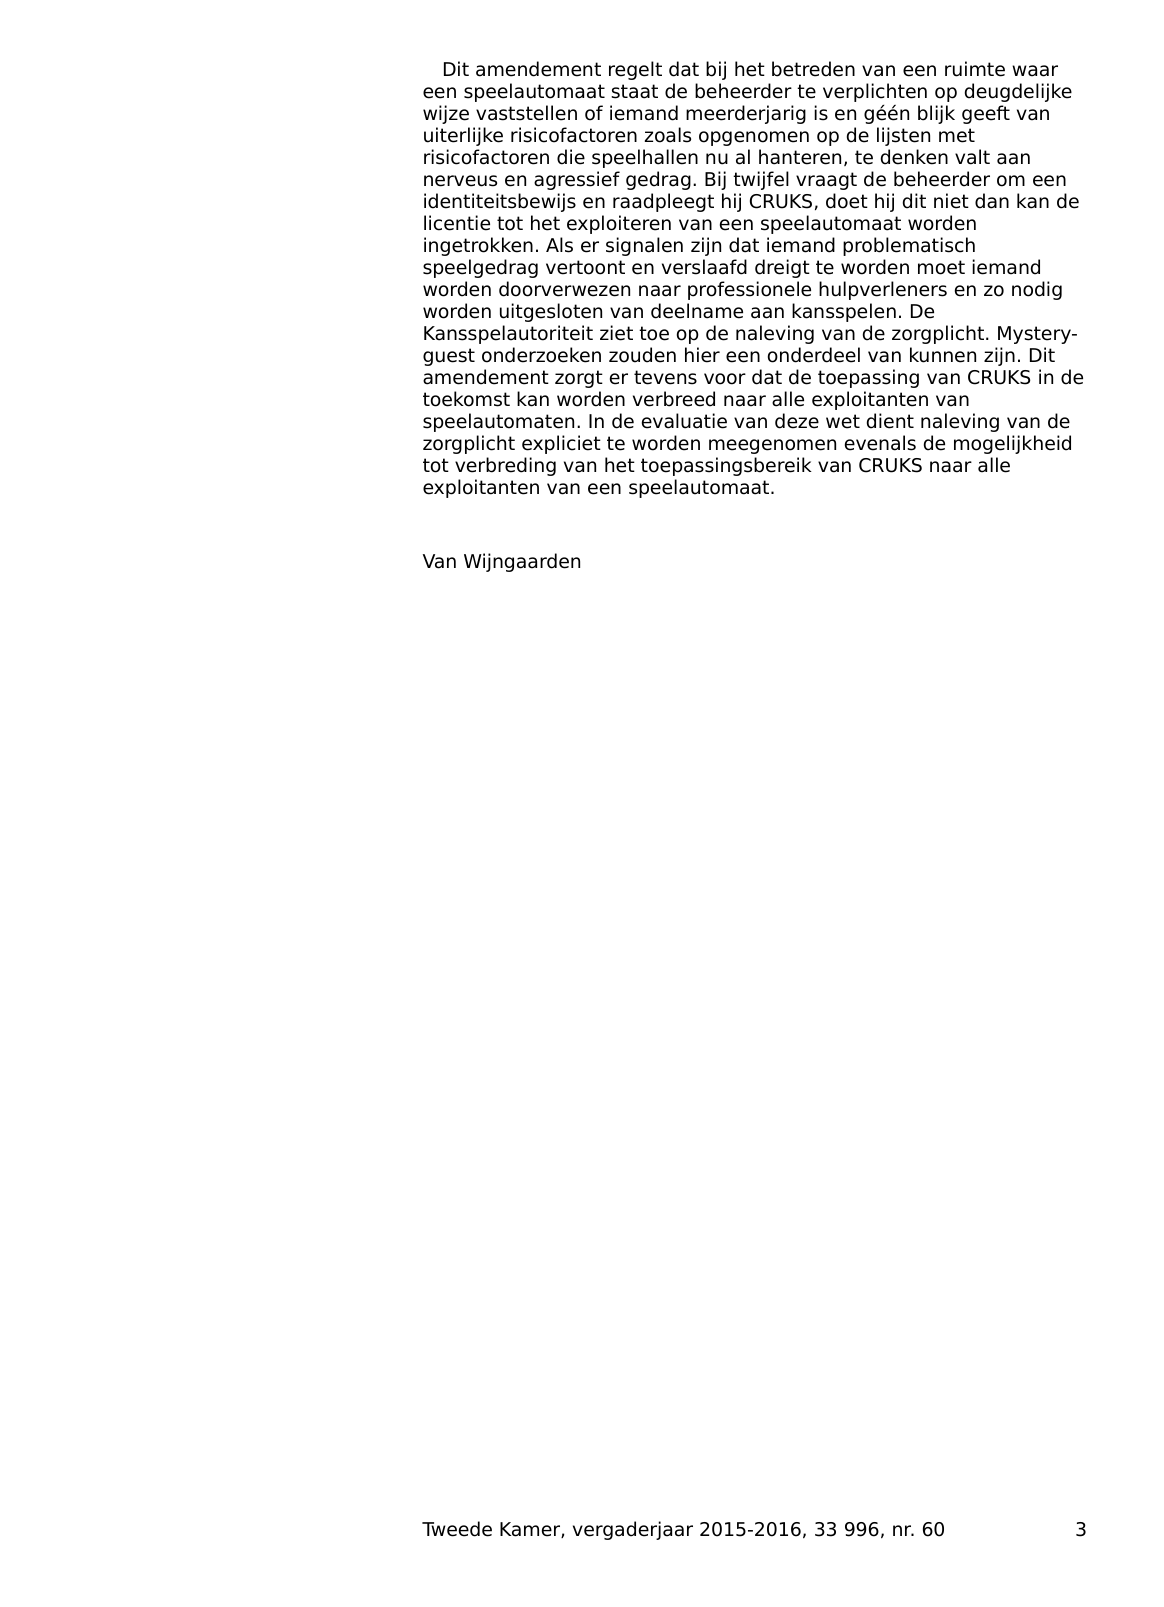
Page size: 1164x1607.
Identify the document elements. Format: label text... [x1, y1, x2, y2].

text Van Wijngaarden [422, 529, 1087, 573]
text Dit amendement regelt dat bij het betreden van een ruimte waar een speelautomaat staat de beheerder te verplichten op deugdelijke wijze vaststellen of iemand meerderjarig is en géén blijk geeft van uiterlijke risicofactoren zoals opgenomen op de lijsten met risicofactoren die speelhallen nu al hanteren, te denken valt aan nerveus en agressief gedrag. Bij twijfel vraagt de beheerder om een identiteitsbewijs en raadpleegt hij CRUKS, doet hij dit niet dan kan de licentie tot het exploiteren van een speelautomaat worden ingetrokken. Als er signalen zijn dat iemand problematisch speelgedrag vertoont en verslaafd dreigt te worden moet iemand worden doorverwezen naar professionele hulpverleners en zo nodig worden uitgesloten van deelname aan kansspelen. De Kansspelautoriteit ziet toe op de naleving van de zorgplicht. Mystery-guest onderzoeken zouden hier een onderdeel van kunnen zijn. Dit amendement zorgt er tevens voor dat de toepassing van CRUKS in de toekomst kan worden verbreed naar alle exploitanten van speelautomaten. In de evaluatie van deze wet dient naleving van de zorgplicht expliciet te worden meegenomen evenals de mogelijkheid tot verbreding van het toepassingsbereik van CRUKS naar alle exploitanten van een speelautomaat. [422, 59, 1087, 499]
